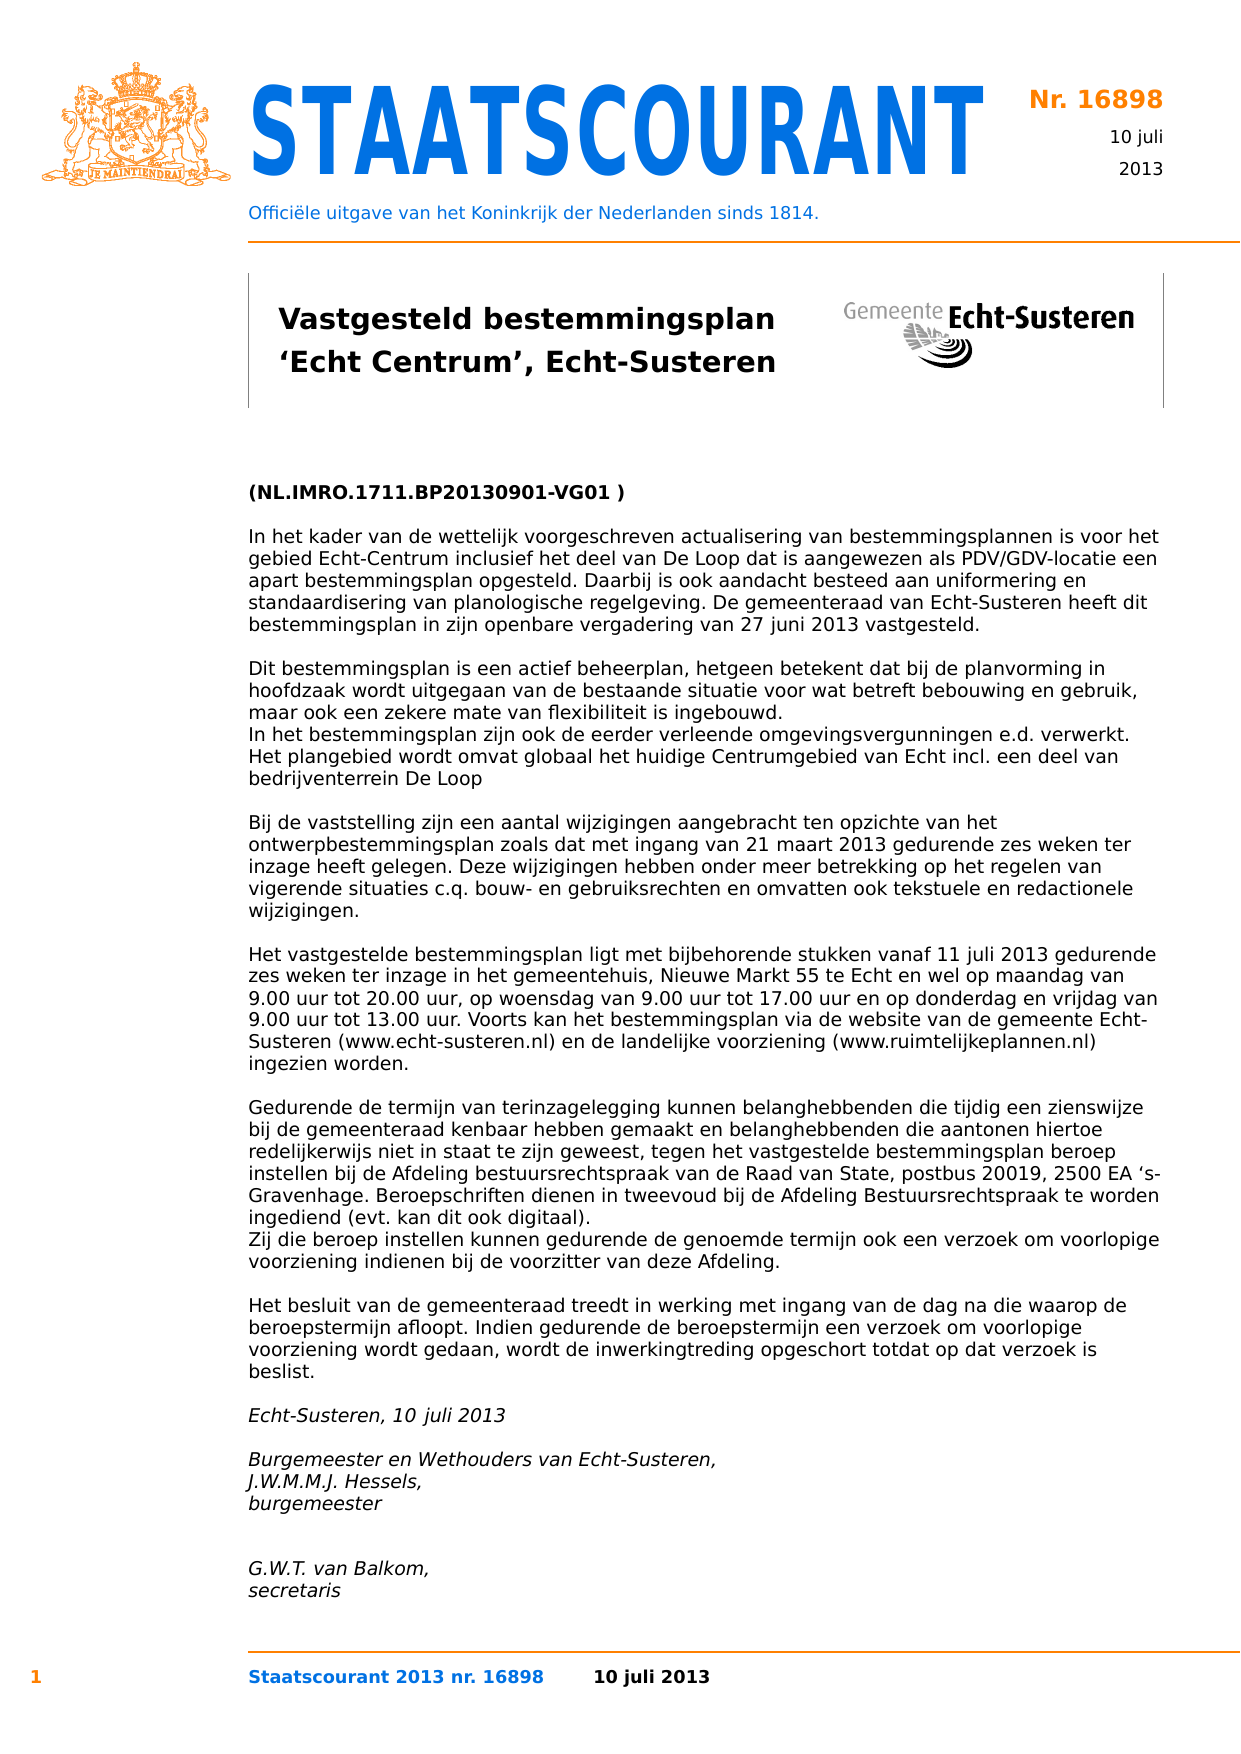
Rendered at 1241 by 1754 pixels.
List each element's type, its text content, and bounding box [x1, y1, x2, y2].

table_cell 2013 [998, 153, 1240, 203]
text (NL.IMRO.1711.BP20130901-VG01 ) [248, 482, 1163, 504]
subtitle Vastgesteld bestemmingsplan ‘Echt Centrum’, Echt-Susteren [249, 273, 1163, 408]
text Het plangebied wordt omvat globaal het huidige Centrumgebied van Echt incl. een deel van bedrijventerrein De Loop [248, 746, 1163, 790]
text Dit bestemmingsplan is een actief beheerplan, hetgeen betekent dat bij de planvorming in hoofdzaak wordt uitgegaan van de bestaande situatie voor wat betreft bebouwing en gebruik, maar ook een zekere mate van flexibiliteit is ingebouwd. [248, 658, 1163, 724]
picture [844, 302, 1134, 368]
table_header [25, 62, 248, 241]
text Zij die beroep instellen kunnen gedurende de genoemde termijn ook een verzoek om voorlopige voorziening indienen bij de voorzitter van deze Afdeling. [248, 1229, 1163, 1273]
table_header Nr. 16898 [998, 62, 1240, 121]
text Echt-Susteren, 10 juli 2013 [248, 1405, 1163, 1427]
text In het kader van de wettelijk voorgeschreven actualisering van bestemmingsplannen is voor het gebied Echt-Centrum inclusief het deel van De Loop dat is aangewezen als PDV/GDV-locatie een apart bestemmingsplan opgesteld. Daarbij is ook aandacht besteed aan uniformering en standaardisering van planologische regelgeving. De gemeenteraad van Echt-Susteren heeft dit bestemmingsplan in zijn openbare vergadering van 27 juni 2013 vastgesteld. [248, 526, 1163, 636]
text Het vastgestelde bestemmingsplan ligt met bijbehorende stukken vanaf 11 juli 2013 gedurende zes weken ter inzage in het gemeentehuis, Nieuwe Markt 55 te Echt en wel op maandag van 9.00 uur tot 20.00 uur, op woensdag van 9.00 uur tot 17.00 uur en op donderdag en vrijdag van 9.00 uur tot 13.00 uur. Voorts kan het bestemmingsplan via de website van de gemeente Echt-Susteren (www.echt-susteren.nl) en de landelijke voorziening (www.ruimtelijkeplannen.nl) ingezien worden. [248, 943, 1163, 1075]
text Bij de vaststelling zijn een aantal wijzigingen aangebracht ten opzichte van het ontwerpbestemmingsplan zoals dat met ingang van 21 maart 2013 gedurende zes weken ter inzage heeft gelegen. Deze wijzigingen hebben onder meer betrekking op het regelen van vigerende situaties c.q. bouw- en gebruiksrechten en omvatten ook tekstuele en redactionele wijzigingen. [248, 812, 1163, 922]
picture [41, 62, 231, 186]
table_header STAATSCOURANT [248, 62, 998, 203]
table_cell 10 juli [998, 121, 1240, 153]
text G.W.T. van Balkom, secretaris [248, 1536, 1163, 1602]
text Het besluit van de gemeenteraad treedt in werking met ingang van de dag na die waarop de beroepstermijn afloopt. Indien gedurende de beroepstermijn een verzoek om voorlopige voorziening wordt gedaan, wordt de inwerkingtreding opgeschort totdat op dat verzoek is beslist. [248, 1295, 1163, 1383]
text In het bestemmingsplan zijn ook de eerder verleende omgevingsvergunningen e.d. verwerkt. [248, 724, 1163, 746]
text Gedurende de termijn van terinzagelegging kunnen belanghebbenden die tijdig een zienswijze bij de gemeenteraad kenbaar hebben gemaakt en belanghebbenden die aantonen hiertoe redelijkerwijs niet in staat te zijn geweest, tegen het vastgestelde bestemmingsplan beroep instellen bij de Afdeling bestuursrechtspraak van de Raad van State, postbus 20019, 2500 EA ‘s-Gravenhage. Beroepschriften dienen in tweevoud bij de Afdeling Bestuursrechtspraak te worden ingediend (evt. kan dit ook digitaal). [248, 1097, 1163, 1229]
table_cell Officiële uitgave van het Koninkrijk der Nederlanden sinds 1814. [248, 203, 1240, 241]
text Burgemeester en Wethouders van Echt-Susteren, J.W.M.M.J. Hessels, burgemeester [248, 1448, 1163, 1514]
